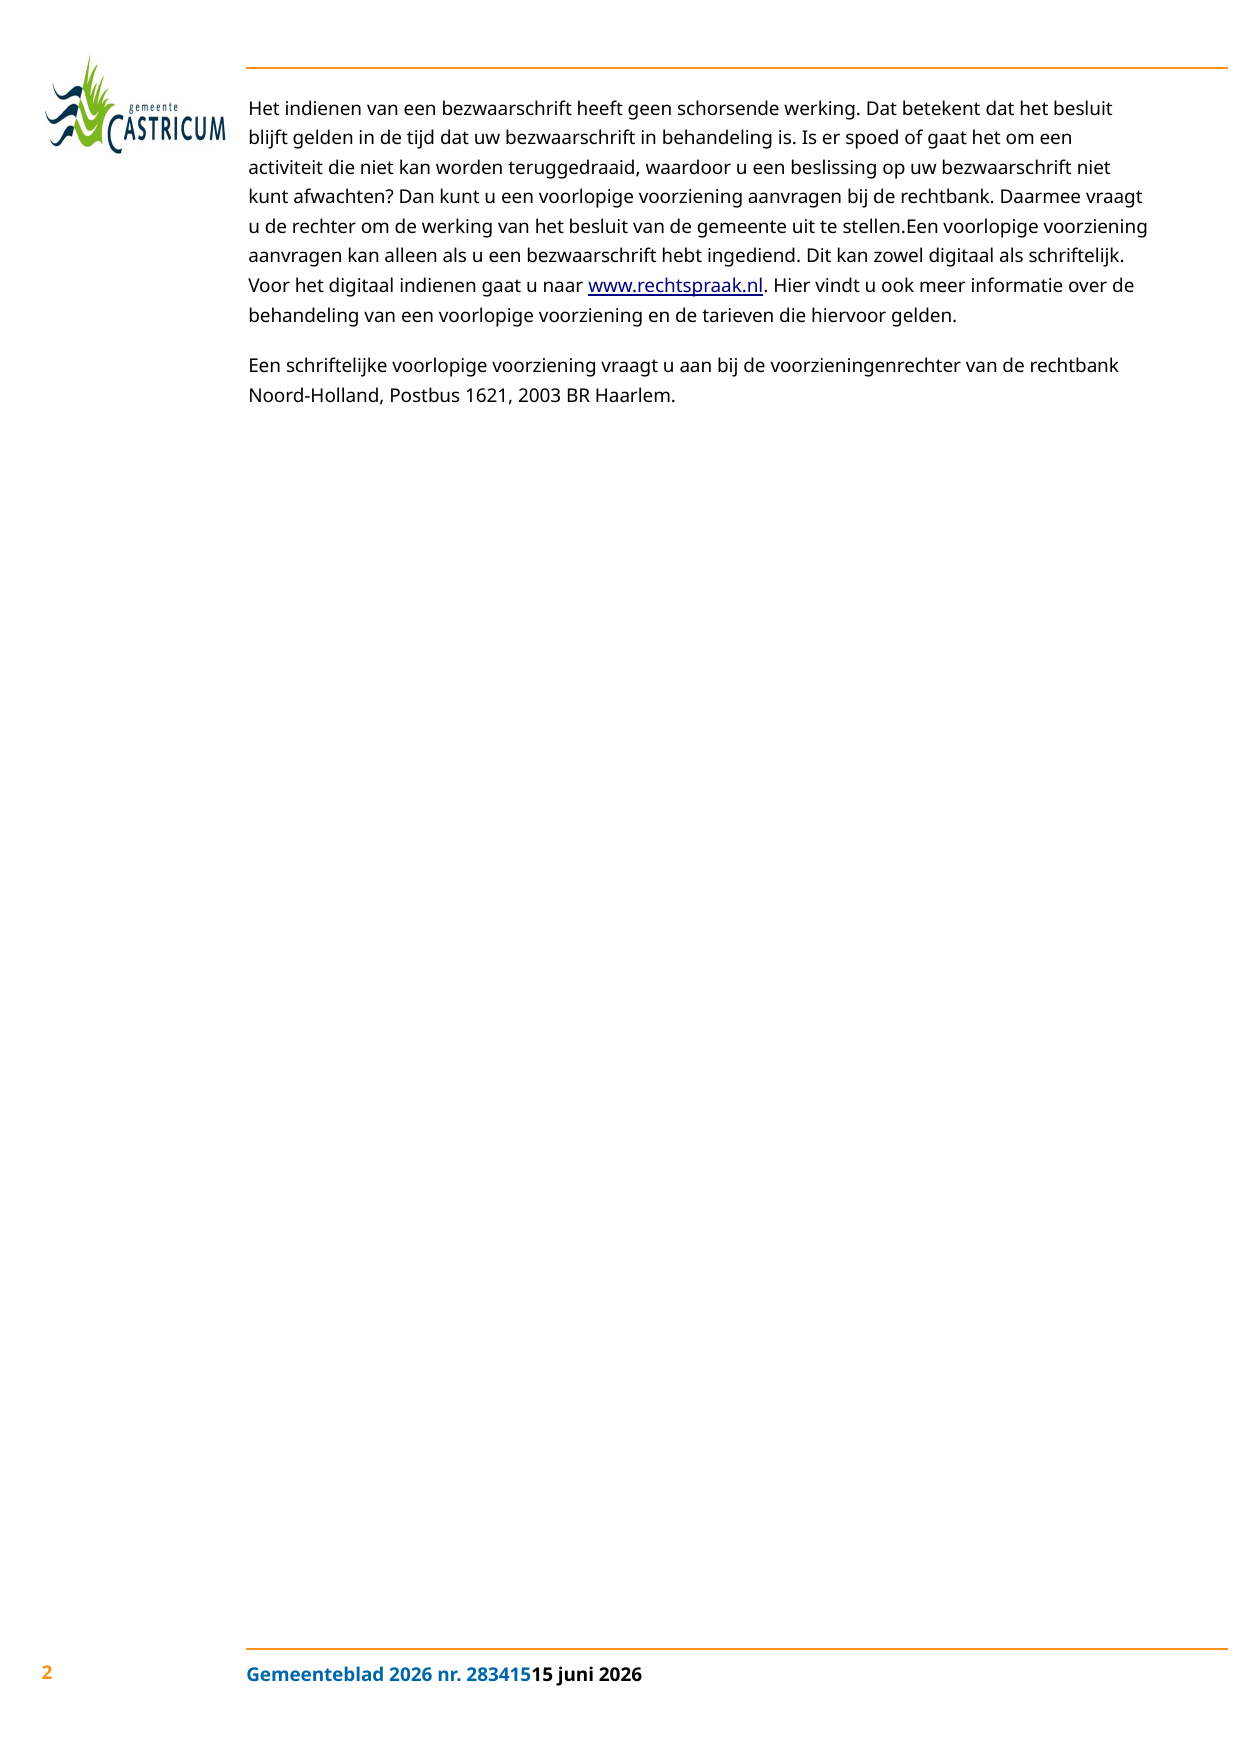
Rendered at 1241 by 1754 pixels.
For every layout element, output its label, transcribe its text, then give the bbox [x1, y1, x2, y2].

text Een schriftelijke voorlopige voorziening vraagt u aan bij de voorzieningenrechter van de rechtbank Noord-Holland, Postbus 1621, 2003 BR Haarlem. [248, 352, 1152, 408]
text Het indienen van een bezwaarschrift heeft geen schorsende werking. Dat betekent dat het besluit blijft gelden in de tijd dat uw bezwaarschrift in behandeling is. Is er spoed of gaat het om een activiteit die niet kan worden teruggedraaid, waardoor u een beslissing op uw bezwaarschrift niet kunt afwachten? Dan kunt u een voorlopige voorziening aanvragen bij de rechtbank. Daarmee vraagt u de rechter om de werking van het besluit van de gemeente uit te stellen.Een voorlopige voorziening aanvragen kan alleen als u een bezwaarschrift hebt ingediend. Dit kan zowel digitaal als schriftelijk. Voor het digitaal indienen gaat u naar www.rechtspraak.nl. Hier vindt u ook meer informatie over de behandeling van een voorlopige voorziening en de tarieven die hiervoor gelden. [248, 95, 1152, 328]
picture [41, 47, 231, 172]
